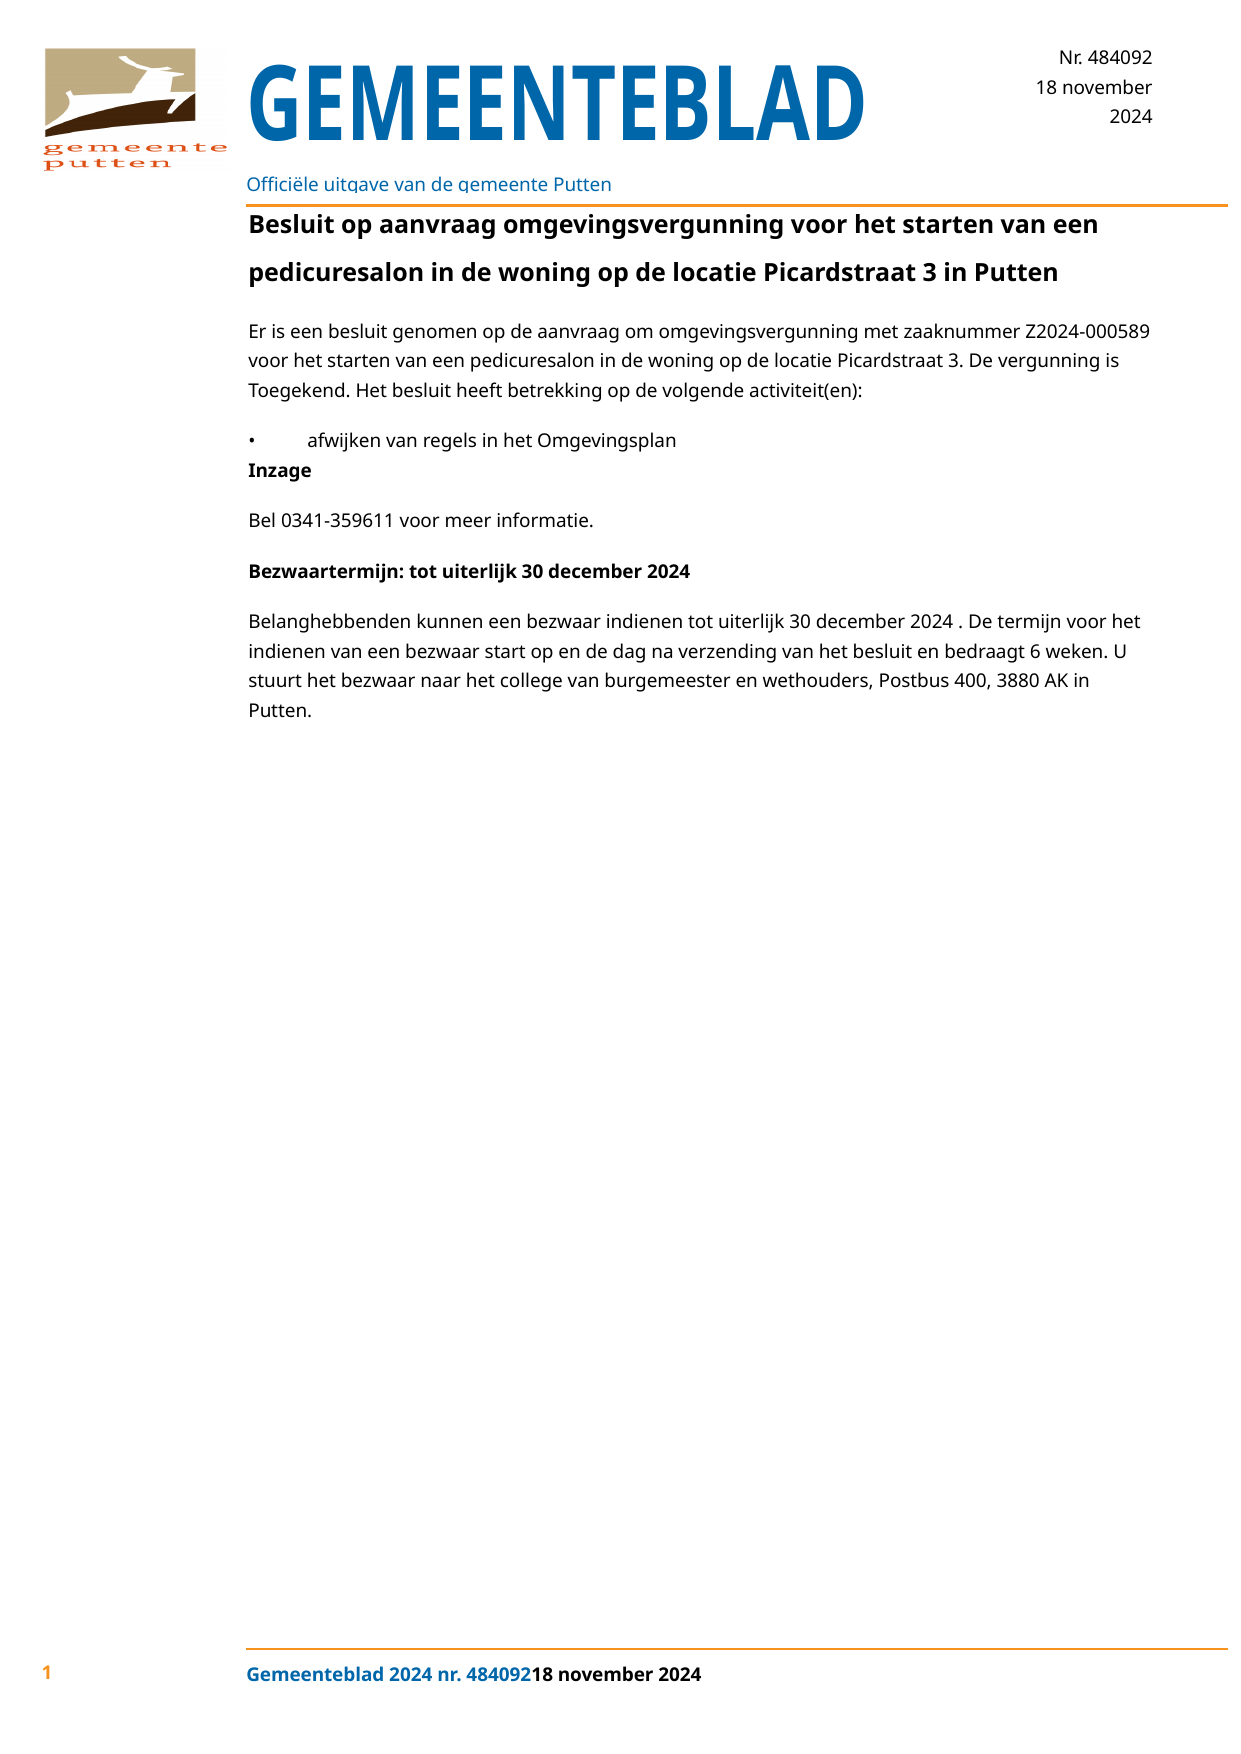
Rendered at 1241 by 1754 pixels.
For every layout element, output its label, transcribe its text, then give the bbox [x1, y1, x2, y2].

list afwijken van regels in het Omgevingsplan [248, 427, 1152, 453]
text Besluit op aanvraag omgevingsvergunning voor het starten van een pedicuresalon in de woning op de locatie Picardstraat 3 in Putten [248, 207, 1152, 288]
text Belanghebbenden kunnen een bezwaar indienen tot uiterlijk 30 december 2024 . De termijn voor het indienen van een bezwaar start op en de dag na verzending van het besluit en bedraagt 6 weken. U stuurt het bezwaar naar het college van burgemeester en wethouders, Postbus 400, 3880 AK in Putten. [248, 608, 1152, 723]
text Bezwaartermijn: tot uiterlijk 30 december 2024 [248, 558, 1152, 584]
text Inzage [248, 457, 1152, 483]
text Er is een besluit genomen op de aanvraag om omgevingsvergunning met zaaknummer Z2024-000589 voor het starten van een pedicuresalon in de woning op de locatie Picardstraat 3. De vergunning is Toegekend. Het besluit heeft betrekking op de volgende activiteit(en): [248, 318, 1152, 403]
picture [41, 47, 231, 172]
text Bel 0341-359611 voor meer informatie. [248, 507, 1152, 533]
